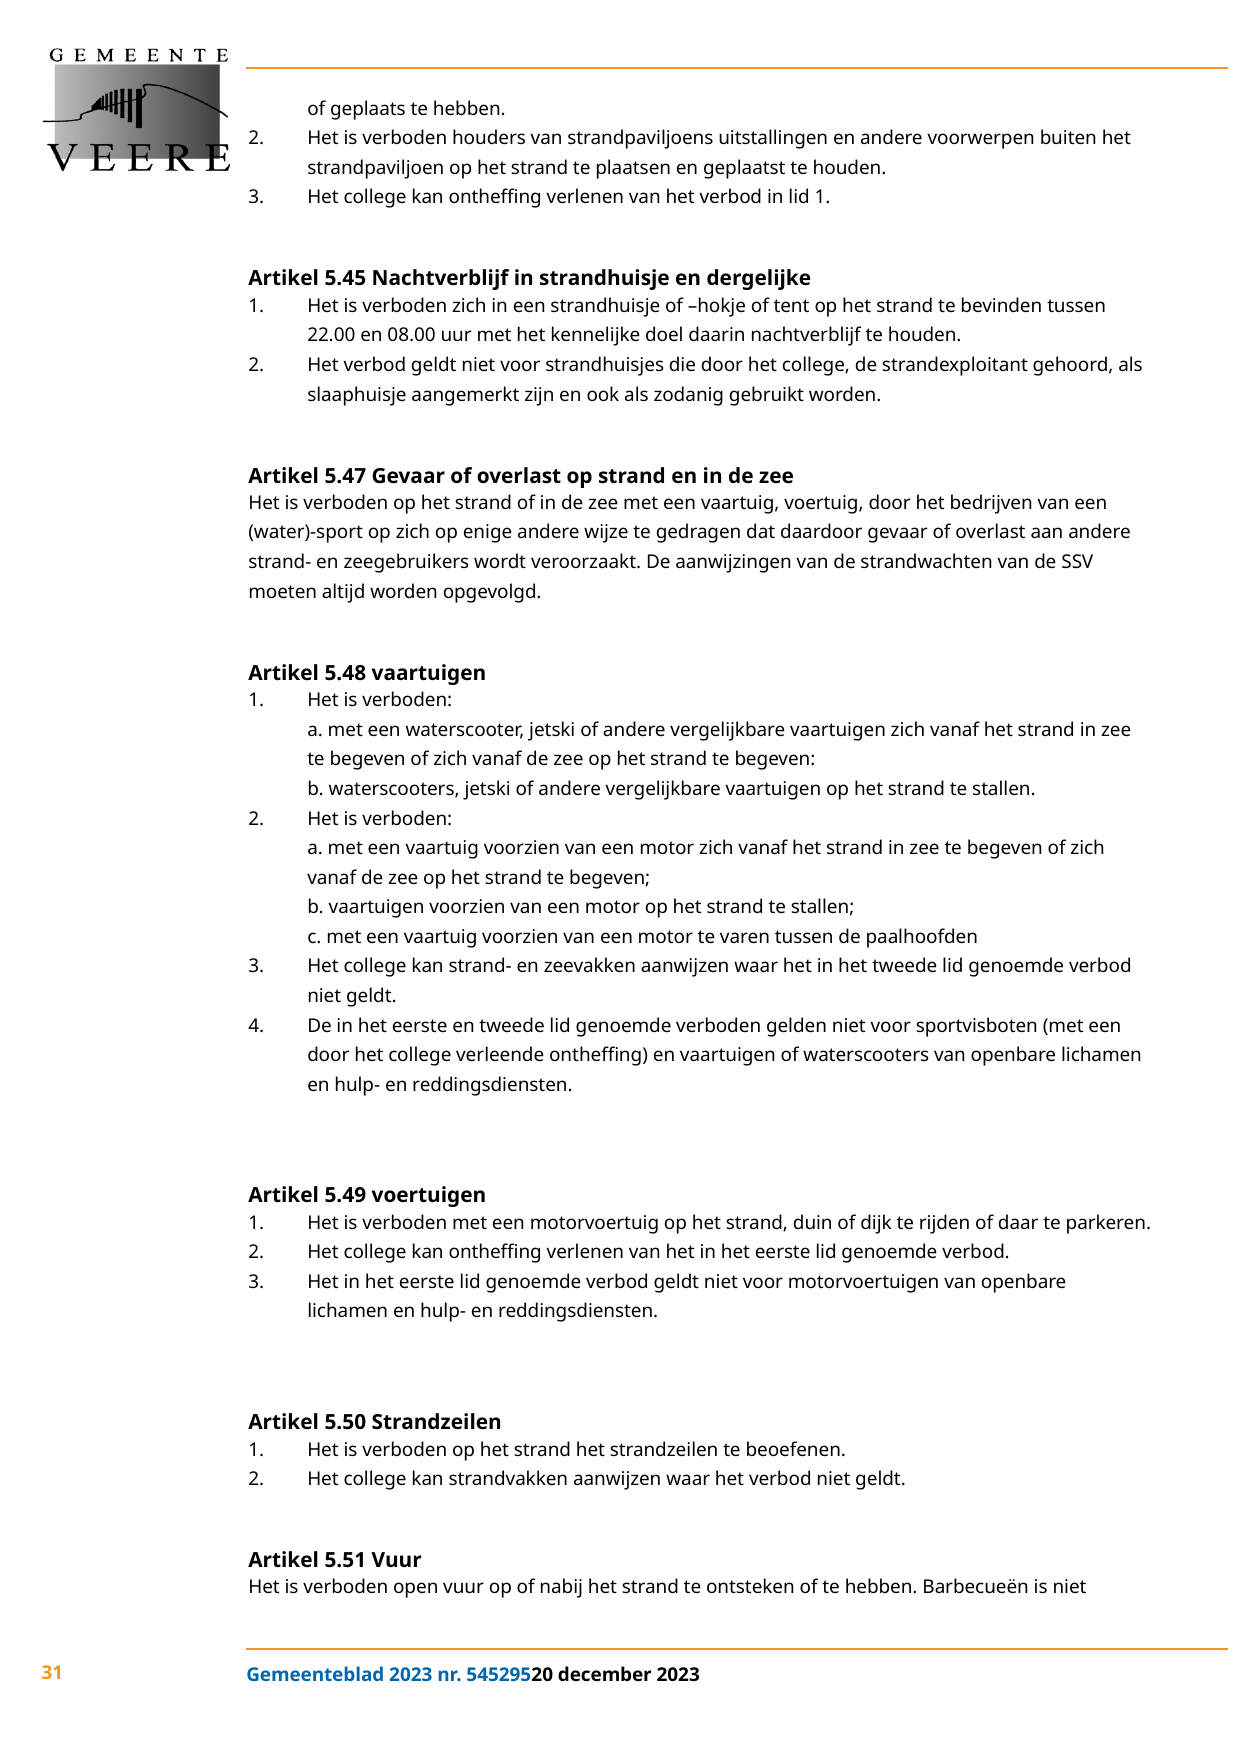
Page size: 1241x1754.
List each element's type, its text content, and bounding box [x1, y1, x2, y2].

list Het college kan ontheffing verlenen van het in het eerste lid genoemde verbod. [248, 1238, 1152, 1264]
list Het is verboden zich in een strandhuisje of –hokje of tent op het strand te bevinden tussen 22.00 en 08.00 uur met het kennelijke doel daarin nachtverblijf te houden. [248, 292, 1152, 347]
list b. waterscooters, jetski of andere vergelijkbare vaartuigen op het strand te stallen. [248, 775, 1152, 801]
text Artikel 5.48 vaartuigen [248, 658, 1152, 686]
list Het is verboden: [248, 805, 1152, 830]
text Artikel 5.47 Gevaar of overlast op strand en in de zee [248, 461, 1152, 489]
list b. vaartuigen voorzien van een motor op het strand te stallen; [248, 893, 1152, 919]
list Het college kan ontheffing verlenen van het verbod in lid 1. [248, 183, 1152, 209]
list Het college kan strand- en zeevakken aanwijzen waar het in het tweede lid genoemde verbod niet geldt. [248, 953, 1152, 1008]
text Het is verboden op het strand of in de zee met een vaartuig, voertuig, door het bedrijven van een (water)-sport op zich op enige andere wijze te gedragen dat daardoor gevaar of overlast aan andere strand- en zeegebruikers wordt veroorzaakt. De aanwijzingen van de strandwachten van de SSV moeten altijd worden opgevolgd. [248, 489, 1152, 604]
list Het is verboden houders van strandpaviljoens uitstallingen en andere voorwerpen buiten het strandpaviljoen op het strand te plaatsen en geplaatst te houden. [248, 124, 1152, 180]
text Artikel 5.51 Vuur [248, 1545, 1152, 1574]
list a. met een waterscooter, jetski of andere vergelijkbare vaartuigen zich vanaf het strand in zee te begeven of zich vanaf de zee op het strand te begeven: [248, 716, 1152, 771]
list Het is verboden op het strand het strandzeilen te beoefenen. [248, 1436, 1152, 1461]
text Artikel 5.50 Strandzeilen [248, 1407, 1152, 1436]
list Het is verboden met een motorvoertuig op het strand, duin of dijk te rijden of daar te parkeren. [248, 1209, 1152, 1235]
list Het in het eerste lid genoemde verbod geldt niet voor motorvoertuigen van openbare lichamen en hulp- en reddingsdiensten. [248, 1268, 1152, 1323]
list of geplaats te hebben. [248, 95, 1152, 121]
list c. met een vaartuig voorzien van een motor te varen tussen de paalhoofden [248, 923, 1152, 949]
list De in het eerste en tweede lid genoemde verboden gelden niet voor sportvisboten (met een door het college verleende ontheffing) en vaartuigen of waterscooters van openbare lichamen en hulp- en reddingsdiensten. [248, 1012, 1152, 1097]
list Het is verboden: [248, 686, 1152, 712]
picture [41, 47, 231, 172]
list a. met een vaartuig voorzien van een motor zich vanaf het strand in zee te begeven of zich vanaf de zee op het strand te begeven; [248, 834, 1152, 889]
list Het verbod geldt niet voor strandhuisjes die door het college, de strandexploitant gehoord, als slaaphuisje aangemerkt zijn en ook als zodanig gebruikt worden. [248, 351, 1152, 406]
text Artikel 5.45 Nachtverblijf in strandhuisje en dergelijke [248, 263, 1152, 292]
list Het college kan strandvakken aanwijzen waar het verbod niet geldt. [248, 1465, 1152, 1491]
text Artikel 5.49 voertuigen [248, 1181, 1152, 1209]
text Het is verboden open vuur op of nabij het strand te ontsteken of te hebben. Barbecueën is niet [248, 1574, 1152, 1599]
